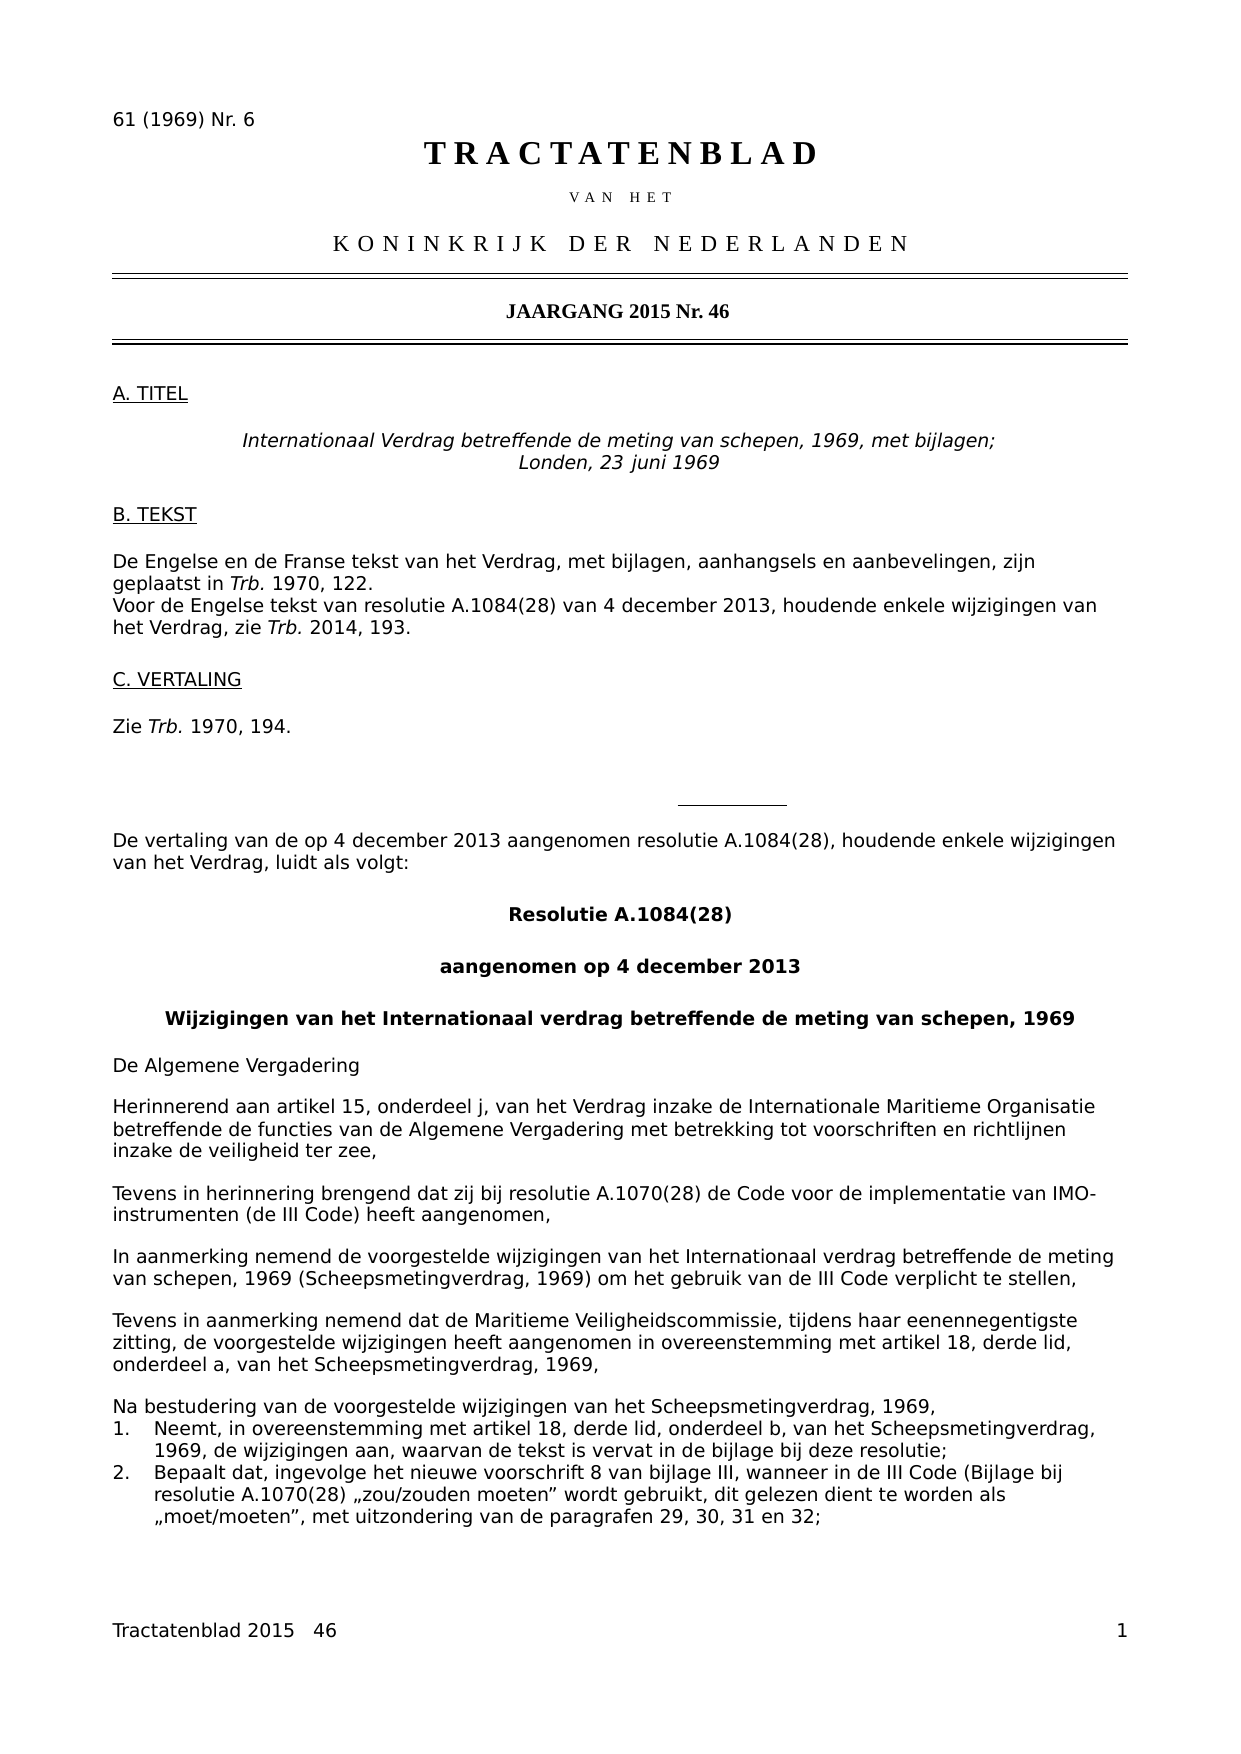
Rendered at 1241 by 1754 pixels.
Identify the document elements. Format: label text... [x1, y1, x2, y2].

text De Engelse en de Franse tekst van het Verdrag, met bijlagen, aanhangsels en aanbevelingen, zijn geplaatst in Trb. 1970, 122. [112, 551, 1128, 595]
subtitle A. TITEL [112, 383, 1128, 405]
text 61 (1969) Nr. 6 [112, 109, 1128, 131]
text Voor de Engelse tekst van resolutie A.1084(28) van 4 december 2013, houdende enkele wijzigingen van het Verdrag, zie Trb. 2014, 193. [112, 595, 1128, 639]
text JAARGANG 2015 Nr. 46 [112, 299, 1128, 323]
text Herinnerend aan artikel 15, onderdeel j, van het Verdrag inzake de Internationale Maritieme Organisatie betreffende de functies van de Algemene Vergadering met betrekking tot voorschriften en richtlijnen inzake de veiligheid ter zee, [112, 1096, 1128, 1162]
subtitle Resolutie A.1084(28) [112, 903, 1128, 926]
text Londen, 23 juni 1969 [112, 452, 1128, 474]
text In aanmerking nemend de voorgestelde wijzigingen van het Internationaal verdrag betreffende de meting van schepen, 1969 (Scheepsmetingverdrag, 1969) om het gebruik van de III Code verplicht te stellen, [112, 1246, 1128, 1290]
text Zie Trb. 1970, 194. [112, 716, 1128, 738]
text Tevens in aanmerking nemend dat de Maritieme Veiligheidscommissie, tijdens haar eenennegentigste zitting, de voorgestelde wijzigingen heeft aangenomen in overeenstemming met artikel 18, derde lid, onderdeel a, van het Scheepsmetingverdrag, 1969, [112, 1310, 1128, 1376]
text De vertaling van de op 4 december 2013 aangenomen resolutie A.1084(28), houdende enkele wijzigingen van het Verdrag, luidt als volgt: [112, 829, 1128, 873]
subtitle B. TEKST [112, 504, 1128, 526]
text KONINKRIJK DER NEDERLANDEN [112, 229, 1128, 256]
text Tevens in herinnering brengend dat zij bij resolutie A.1070(28) de Code voor de implementatie van IMO-instrumenten (de III Code) heeft aangenomen, [112, 1182, 1128, 1226]
subtitle aangenomen op 4 december 2013 [112, 956, 1128, 977]
text 2. Bepaalt dat, ingevolge het nieuwe voorschrift 8 van bijlage III, wanneer in de III Code (Bijlage bij resolutie A.1070(28) „zou/zouden moeten” wordt gebruikt, dit gelezen dient te worden als „moet/moeten”, met uitzondering van de paragrafen 29, 30, 31 en 32; [112, 1462, 1128, 1528]
subtitle Wijzigingen van het Internationaal verdrag betreffende de meting van schepen, 1969 [112, 1007, 1128, 1029]
text De Algemene Vergadering [112, 1054, 1128, 1076]
text TRACTATENBLAD [112, 133, 1128, 172]
text VAN HET [112, 189, 1128, 206]
text Internationaal Verdrag betreffende de meting van schepen, 1969, met bijlagen; [112, 430, 1128, 452]
subtitle C. VERTALING [112, 669, 1128, 691]
text 1. Neemt, in overeenstemming met artikel 18, derde lid, onderdeel b, van het Scheepsmetingverdrag, 1969, de wijzigingen aan, waarvan de tekst is vervat in de bijlage bij deze resolutie; [112, 1418, 1128, 1462]
text Na bestudering van de voorgestelde wijzigingen van het Scheepsmetingverdrag, 1969, [112, 1396, 1128, 1418]
